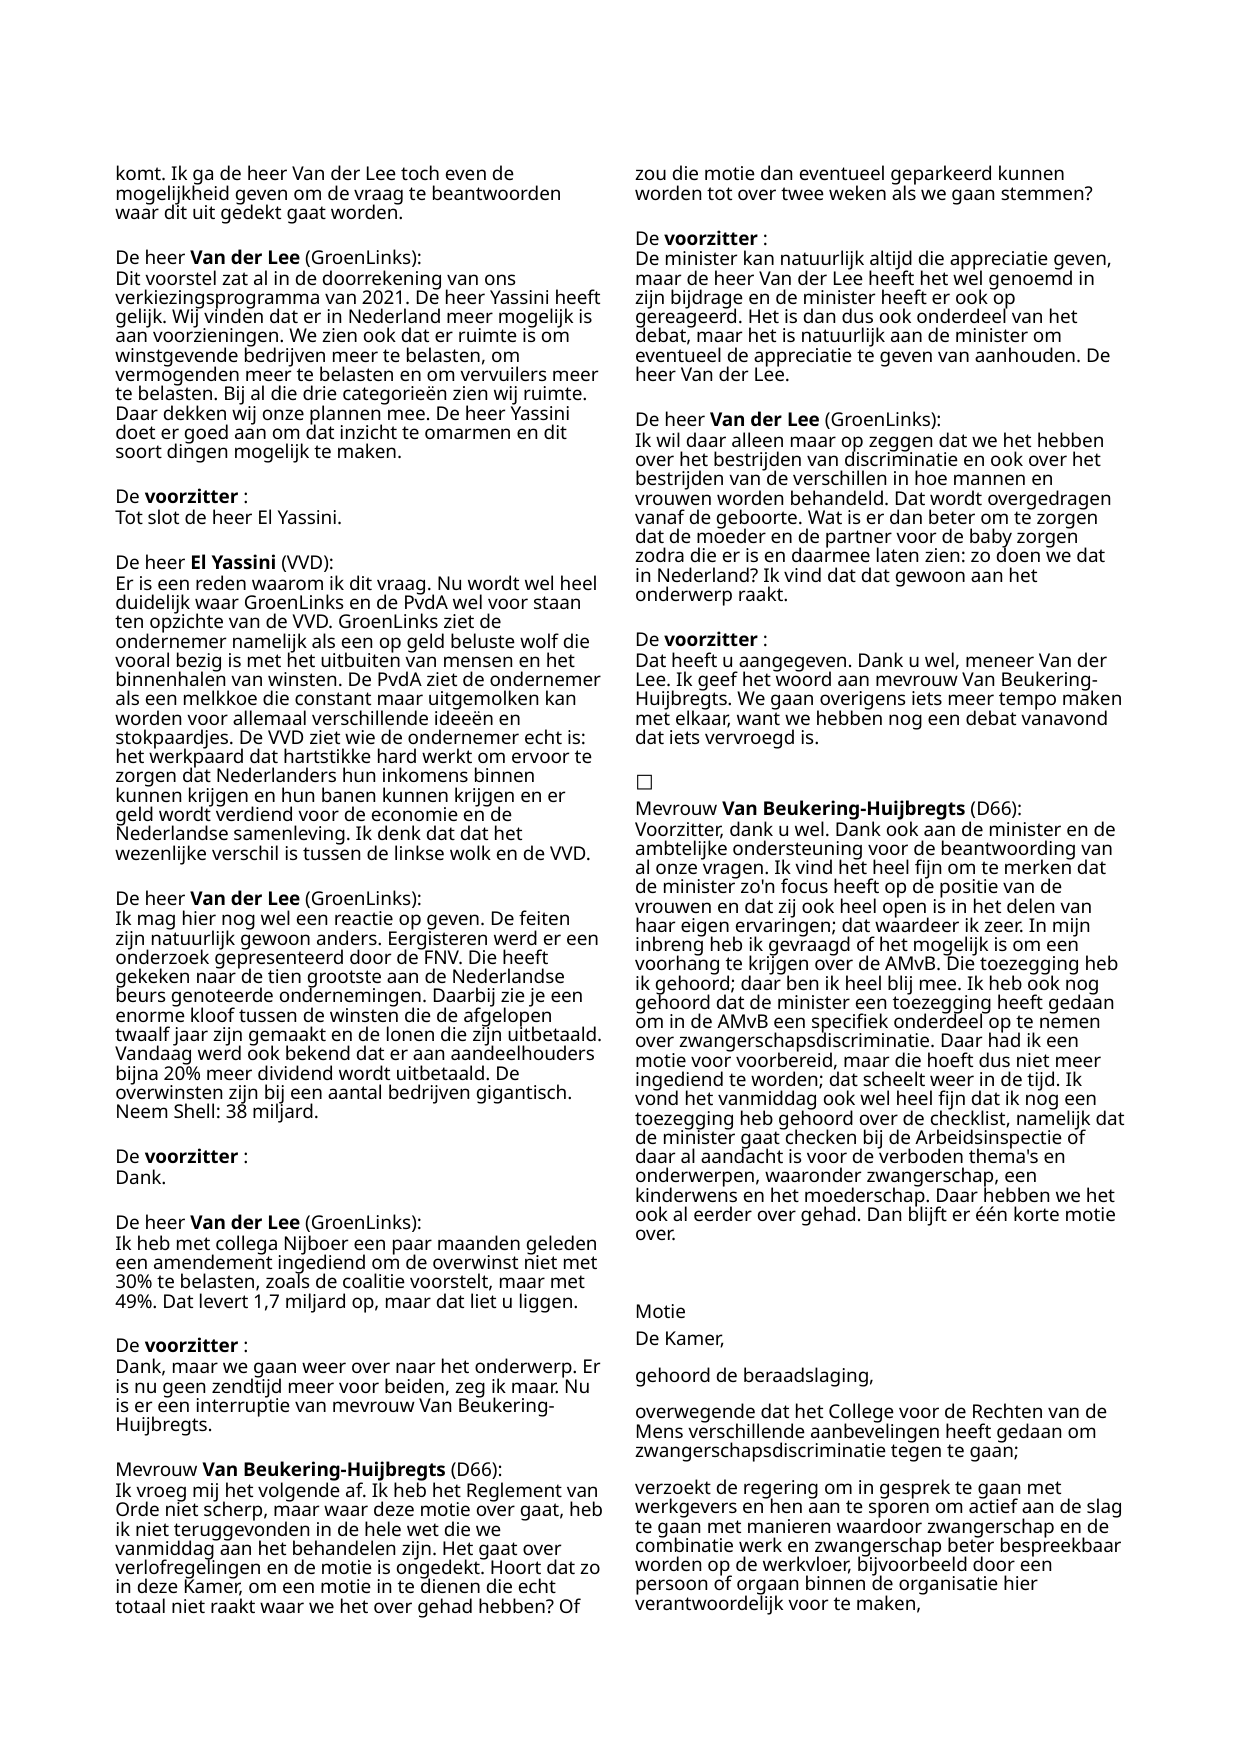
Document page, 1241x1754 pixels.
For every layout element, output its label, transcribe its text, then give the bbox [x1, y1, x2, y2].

text overwegende dat het College voor de Rechten van de Mens verschillende aanbevelingen heeft gedaan om zwangerschapsdiscriminatie tegen te gaan; [635, 1403, 1125, 1461]
text Ik wil daar alleen maar op zeggen dat we het hebben over het bestrijden van discriminatie en ook over het bestrijden van de verschillen in hoe mannen en vrouwen worden behandeld. Dat wordt overgedragen vanaf de geboorte. Wat is er dan beter om te zorgen dat de moeder en de partner voor de baby zorgen zodra die er is en daarmee laten zien: zo doen we dat in Nederland? Ik vind dat dat gewoon aan het onderwerp raakt. [635, 432, 1125, 605]
text De voorzitter : [115, 1333, 605, 1358]
text Dank, maar we gaan weer over naar het onderwerp. Er is nu geen zendtijd meer voor beiden, zeg ik maar. Nu is er een interruptie van mevrouw Van Beukering-Huijbregts. [115, 1358, 605, 1436]
text Motie [635, 1298, 1125, 1324]
text Dit voorstel zat al in de doorrekening van ons verkiezingsprogramma van 2021. De heer Yassini heeft gelijk. Wij vinden dat er in Nederland meer mogelijk is aan voorzieningen. We zien ook dat er ruimte is om winstgevende bedrijven meer te belasten, om vermogenden meer te belasten en om vervuilers meer te belasten. Bij al die drie categorieën zien wij ruimte. Daar dekken wij onze plannen mee. De heer Yassini doet er goed aan om dat inzicht te omarmen en dit soort dingen mogelijk te maken. [115, 270, 605, 462]
text Er is een reden waarom ik dit vraag. Nu wordt wel heel duidelijk waar GroenLinks en de PvdA wel voor staan ten opzichte van de VVD. GroenLinks ziet de ondernemer namelijk als een op geld beluste wolf die vooral bezig is met het uitbuiten van mensen en het binnenhalen van winsten. De PvdA ziet de ondernemer als een melkkoe die constant maar uitgemolken kan worden voor allemaal verschillende ideeën en stokpaardjes. De VVD ziet wie de ondernemer echt is: het werkpaard dat hartstikke hard werkt om ervoor te zorgen dat Nederlanders hun inkomens binnen kunnen krijgen en hun banen kunnen krijgen en er geld wordt verdiend voor de economie en de Nederlandse samenleving. Ik denk dat dat het wezenlijke verschil is tussen de linkse wolk en de VVD. [115, 575, 605, 864]
text De voorzitter : [635, 626, 1125, 652]
text De voorzitter : [635, 225, 1125, 250]
text De minister kan natuurlijk altijd die appreciatie geven, maar de heer Van der Lee heeft het wel genoemd in zijn bijdrage en de minister heeft er ook op gereageerd. Het is dan dus ook onderdeel van het debat, maar het is natuurlijk aan de minister om eventueel de appreciatie te geven van aanhouden. De heer Van der Lee. [635, 250, 1125, 385]
text Ik heb met collega Nijboer een paar maanden geleden een amendement ingediend om de overwinst niet met 30% te belasten, zoals de coalitie voorstelt, maar met 49%. Dat levert 1,7 miljard op, maar dat liet u liggen. [115, 1235, 605, 1312]
text gehoord de beraadslaging, [635, 1367, 1125, 1386]
text zou die motie dan eventueel geparkeerd kunnen worden tot over twee weken als we gaan stemmen? [635, 165, 1125, 204]
text Tot slot de heer El Yassini. [115, 509, 605, 528]
text komt. Ik ga de heer Van der Lee toch even de mogelijkheid geven om de vraag te beantwoorden waar dit uit gedekt gaat worden. [115, 165, 605, 223]
text De voorzitter : [115, 1143, 605, 1169]
text Dat heeft u aangegeven. Dank u wel, meneer Van der Lee. Ik geef het woord aan mevrouw Van Beukering-Huijbregts. We gaan overigens iets meer tempo maken met elkaar, want we hebben nog een debat vanavond dat iets vervroegd is. [635, 652, 1125, 748]
text Ik vroeg mij het volgende af. Ik heb het Reglement van Orde niet scherp, maar waar deze motie over gaat, heb ik niet teruggevonden in de hele wet die we vanmiddag aan het behandelen zijn. Het gaat over verlofregelingen en de motie is ongedekt. Hoort dat zo in deze Kamer, om een motie in te dienen die echt totaal niet raakt waar we het over gehad hebben? Of [115, 1482, 605, 1617]
text De voorzitter : [115, 483, 605, 509]
text verzoekt de regering om in gesprek te gaan met werkgevers en hen aan te sporen om actief aan de slag te gaan met manieren waardoor zwangerschap en de combinatie werk en zwangerschap beter bespreekbaar worden op de werkvloer, bijvoorbeeld door een persoon of orgaan binnen de organisatie hier verantwoordelijk voor te maken, [635, 1479, 1125, 1614]
text De heer Van der Lee (GroenLinks): [115, 885, 605, 910]
text De heer Van der Lee (GroenLinks): [635, 406, 1125, 432]
text Voorzitter, dank u wel. Dank ook aan de minister en de ambtelijke ondersteuning voor de beantwoording van al onze vragen. Ik vind het heel fijn om te merken dat de minister zo'n focus heeft op de positie van de vrouwen en dat zij ook heel open is in het delen van haar eigen ervaringen; dat waardeer ik zeer. In mijn inbreng heb ik gevraagd of het mogelijk is om een voorhang te krijgen over de AMvB. Die toezegging heb ik gehoord; daar ben ik heel blij mee. Ik heb ook nog gehoord dat de minister een toezegging heeft gedaan om in de AMvB een specifiek onderdeel op te nemen over zwangerschapsdiscriminatie. Daar had ik een motie voor voorbereid, maar die hoeft dus niet meer ingediend te worden; dat scheelt weer in de tijd. Ik vond het vanmiddag ook wel heel fijn dat ik nog een toezegging heb gehoord over de checklist, namelijk dat de minister gaat checken bij de Arbeidsinspectie of daar al aandacht is voor de verboden thema's en onderwerpen, waaronder zwangerschap, een kinderwens en het moederschap. Daar hebben we het ook al eerder over gehad. Dan blijft er één korte motie over. [635, 821, 1125, 1244]
text De heer Van der Lee (GroenLinks): [115, 244, 605, 270]
text Mevrouw Van Beukering-Huijbregts (D66): [115, 1456, 605, 1482]
text Ik mag hier nog wel een reactie op geven. De feiten zijn natuurlijk gewoon anders. Eergisteren werd er een onderzoek gepresenteerd door de FNV. Die heeft gekeken naar de tien grootste aan de Nederlandse beurs genoteerde ondernemingen. Daarbij zie je een enorme kloof tussen de winsten die de afgelopen twaalf jaar zijn gemaakt en de lonen die zijn uitbetaald. Vandaag werd ook bekend dat er aan aandeelhouders bijna 20% meer dividend wordt uitbetaald. De overwinsten zijn bij een aantal bedrijven gigantisch. Neem Shell: 38 miljard. [115, 910, 605, 1122]
text Mevrouw Van Beukering-Huijbregts (D66): [635, 795, 1125, 821]
text Dank. [115, 1169, 605, 1188]
text De Kamer, [635, 1329, 1125, 1349]
text De heer El Yassini (VVD): [115, 549, 605, 575]
text ⬜ [635, 769, 1125, 795]
text De heer Van der Lee (GroenLinks): [115, 1209, 605, 1235]
